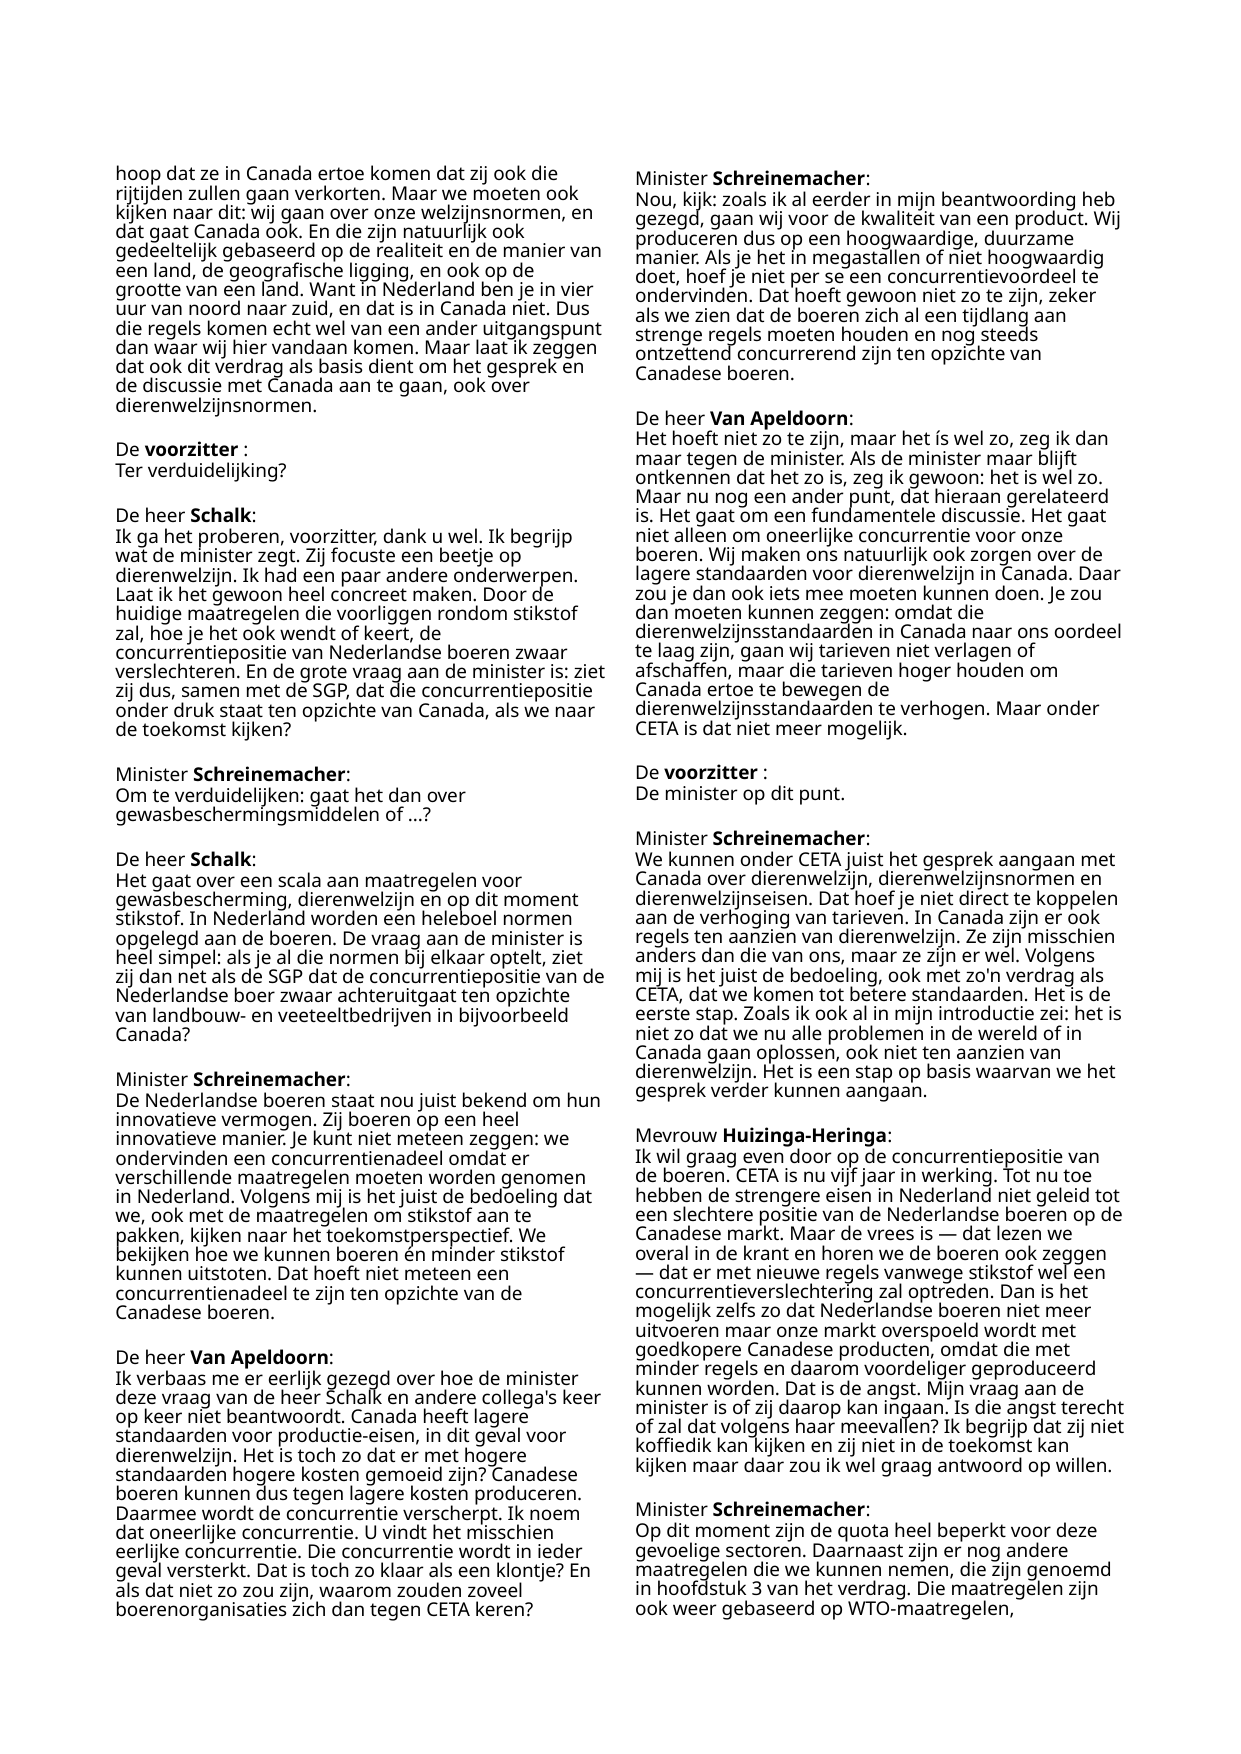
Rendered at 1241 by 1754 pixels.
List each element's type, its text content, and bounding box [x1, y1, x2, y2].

text De voorzitter : [115, 437, 605, 462]
text Op dit moment zijn de quota heel beperkt voor deze gevoelige sectoren. Daarnaast zijn er nog andere maatregelen die we kunnen nemen, die zijn genoemd in hoofdstuk 3 van het verdrag. Die maatregelen zijn ook weer gebaseerd op WTO-maatregelen, [635, 1522, 1125, 1619]
text Het gaat over een scala aan maatregelen voor gewasbescherming, dierenwelzijn en op dit moment stikstof. In Nederland worden een heleboel normen opgelegd aan de boeren. De vraag aan de minister is heel simpel: als je al die normen bij elkaar optelt, ziet zij dan net als de SGP dat de concurrentiepositie van de Nederlandse boer zwaar achteruitgaat ten opzichte van landbouw- en veeteeltbedrijven in bijvoorbeeld Canada? [115, 872, 605, 1045]
text De heer Schalk: [115, 502, 605, 528]
text Minister Schreinemacher: [115, 761, 605, 787]
text De Nederlandse boeren staat nou juist bekend om hun innovatieve vermogen. Zij boeren op een heel innovatieve manier. Je kunt niet meteen zeggen: we ondervinden een concurrentienadeel omdat er verschillende maatregelen moeten worden genomen in Nederland. Volgens mij is het juist de bedoeling dat we, ook met de maatregelen om stikstof aan te pakken, kijken naar het toekomstperspectief. We bekijken hoe we kunnen boeren én minder stikstof kunnen uitstoten. Dat hoeft niet meteen een concurrentienadeel te zijn ten opzichte van de Canadese boeren. [115, 1092, 605, 1323]
text Om te verduidelijken: gaat het dan over gewasbeschermingsmiddelen of ...? [115, 787, 605, 825]
text Ik verbaas me er eerlijk gezegd over hoe de minister deze vraag van de heer Schalk en andere collega's keer op keer niet beantwoordt. Canada heeft lagere standaarden voor productie-eisen, in dit geval voor dierenwelzijn. Het is toch zo dat er met hogere standaarden hogere kosten gemoeid zijn? Canadese boeren kunnen dus tegen lagere kosten produceren. Daarmee wordt de concurrentie verscherpt. Ik noem dat oneerlijke concurrentie. U vindt het misschien eerlijke concurrentie. Die concurrentie wordt in ieder geval versterkt. Dat is toch zo klaar als een klontje? En als dat niet zo zou zijn, waarom zouden zoveel boerenorganisaties zich dan tegen CETA keren? [115, 1370, 605, 1620]
text Ik wil graag even door op de concurrentiepositie van de boeren. CETA is nu vijf jaar in werking. Tot nu toe hebben de strengere eisen in Nederland niet geleid tot een slechtere positie van de Nederlandse boeren op de Canadese markt. Maar de vrees is — dat lezen we overal in de krant en horen we de boeren ook zeggen — dat er met nieuwe regels vanwege stikstof wel een concurrentieverslechtering zal optreden. Dan is het mogelijk zelfs zo dat Nederlandse boeren niet meer uitvoeren maar onze markt overspoeld wordt met goedkopere Canadese producten, omdat die met minder regels en daarom voordeliger geproduceerd kunnen worden. Dat is de angst. Mijn vraag aan de minister is of zij daarop kan ingaan. Is die angst terecht of zal dat volgens haar meevallen? Ik begrijp dat zij niet koffiedik kan kijken en zij niet in de toekomst kan kijken maar daar zou ik wel graag antwoord op willen. [635, 1148, 1125, 1476]
text De heer Schalk: [115, 846, 605, 872]
text De heer Van Apeldoorn: [115, 1344, 605, 1370]
text We kunnen onder CETA juist het gesprek aangaan met Canada over dierenwelzijn, dierenwelzijnsnormen en dierenwelzijnseisen. Dat hoef je niet direct te koppelen aan de verhoging van tarieven. In Canada zijn er ook regels ten aanzien van dierenwelzijn. Ze zijn misschien anders dan die van ons, maar ze zijn er wel. Volgens mij is het juist de bedoeling, ook met zo'n verdrag als CETA, dat we komen tot betere standaarden. Het is de eerste stap. Zoals ik ook al in mijn introductie zei: het is niet zo dat we nu alle problemen in de wereld of in Canada gaan oplossen, ook niet ten aanzien van dierenwelzijn. Het is een stap op basis waarvan we het gesprek verder kunnen aangaan. [635, 851, 1125, 1102]
text Minister Schreinemacher: [635, 165, 1125, 191]
text hoop dat ze in Canada ertoe komen dat zij ook die rijtijden zullen gaan verkorten. Maar we moeten ook kijken naar dit: wij gaan over onze welzijnsnormen, en dat gaat Canada ook. En die zijn natuurlijk ook gedeeltelijk gebaseerd op de realiteit en de manier van een land, de geografische ligging, en ook op de grootte van een land. Want in Nederland ben je in vier uur van noord naar zuid, en dat is in Canada niet. Dus die regels komen echt wel van een ander uitgangspunt dan waar wij hier vandaan komen. Maar laat ik zeggen dat ook dit verdrag als basis dient om het gesprek en de discussie met Canada aan te gaan, ook over dierenwelzijnsnormen. [115, 165, 605, 416]
text Ter verduidelijking? [115, 462, 605, 482]
text Nou, kijk: zoals ik al eerder in mijn beantwoording heb gezegd, gaan wij voor de kwaliteit van een product. Wij produceren dus op een hoogwaardige, duurzame manier. Als je het in megastallen of niet hoogwaardig doet, hoef je niet per se een concurrentievoordeel te ondervinden. Dat hoeft gewoon niet zo te zijn, zeker als we zien dat de boeren zich al een tijdlang aan strenge regels moeten houden en nog steeds ontzettend concurrerend zijn ten opzichte van Canadese boeren. [635, 191, 1125, 384]
text Minister Schreinemacher: [635, 1497, 1125, 1522]
text Mevrouw Huizinga-Heringa: [635, 1122, 1125, 1148]
text De minister op dit punt. [635, 785, 1125, 804]
text De voorzitter : [635, 759, 1125, 785]
text Minister Schreinemacher: [635, 825, 1125, 851]
text De heer Van Apeldoorn: [635, 405, 1125, 430]
text Het hoeft niet zo te zijn, maar het ís wel zo, zeg ik dan maar tegen de minister. Als de minister maar blijft ontkennen dat het zo is, zeg ik gewoon: het is wel zo. Maar nu nog een ander punt, dat hieraan gerelateerd is. Het gaat om een fundamentele discussie. Het gaat niet alleen om oneerlijke concurrentie voor onze boeren. Wij maken ons natuurlijk ook zorgen over de lagere standaarden voor dierenwelzijn in Canada. Daar zou je dan ook iets mee moeten kunnen doen. Je zou dan moeten kunnen zeggen: omdat die dierenwelzijnsstandaarden in Canada naar ons oordeel te laag zijn, gaan wij tarieven niet verlagen of afschaffen, maar die tarieven hoger houden om Canada ertoe te bewegen de dierenwelzijnsstandaarden te verhogen. Maar onder CETA is dat niet meer mogelijk. [635, 430, 1125, 739]
text Ik ga het proberen, voorzitter, dank u wel. Ik begrijp wat de minister zegt. Zij focuste een beetje op dierenwelzijn. Ik had een paar andere onderwerpen. Laat ik het gewoon heel concreet maken. Door de huidige maatregelen die voorliggen rondom stikstof zal, hoe je het ook wendt of keert, de concurrentiepositie van Nederlandse boeren zwaar verslechteren. En de grote vraag aan de minister is: ziet zij dus, samen met de SGP, dat die concurrentiepositie onder druk staat ten opzichte van Canada, als we naar de toekomst kijken? [115, 528, 605, 740]
text Minister Schreinemacher: [115, 1066, 605, 1092]
